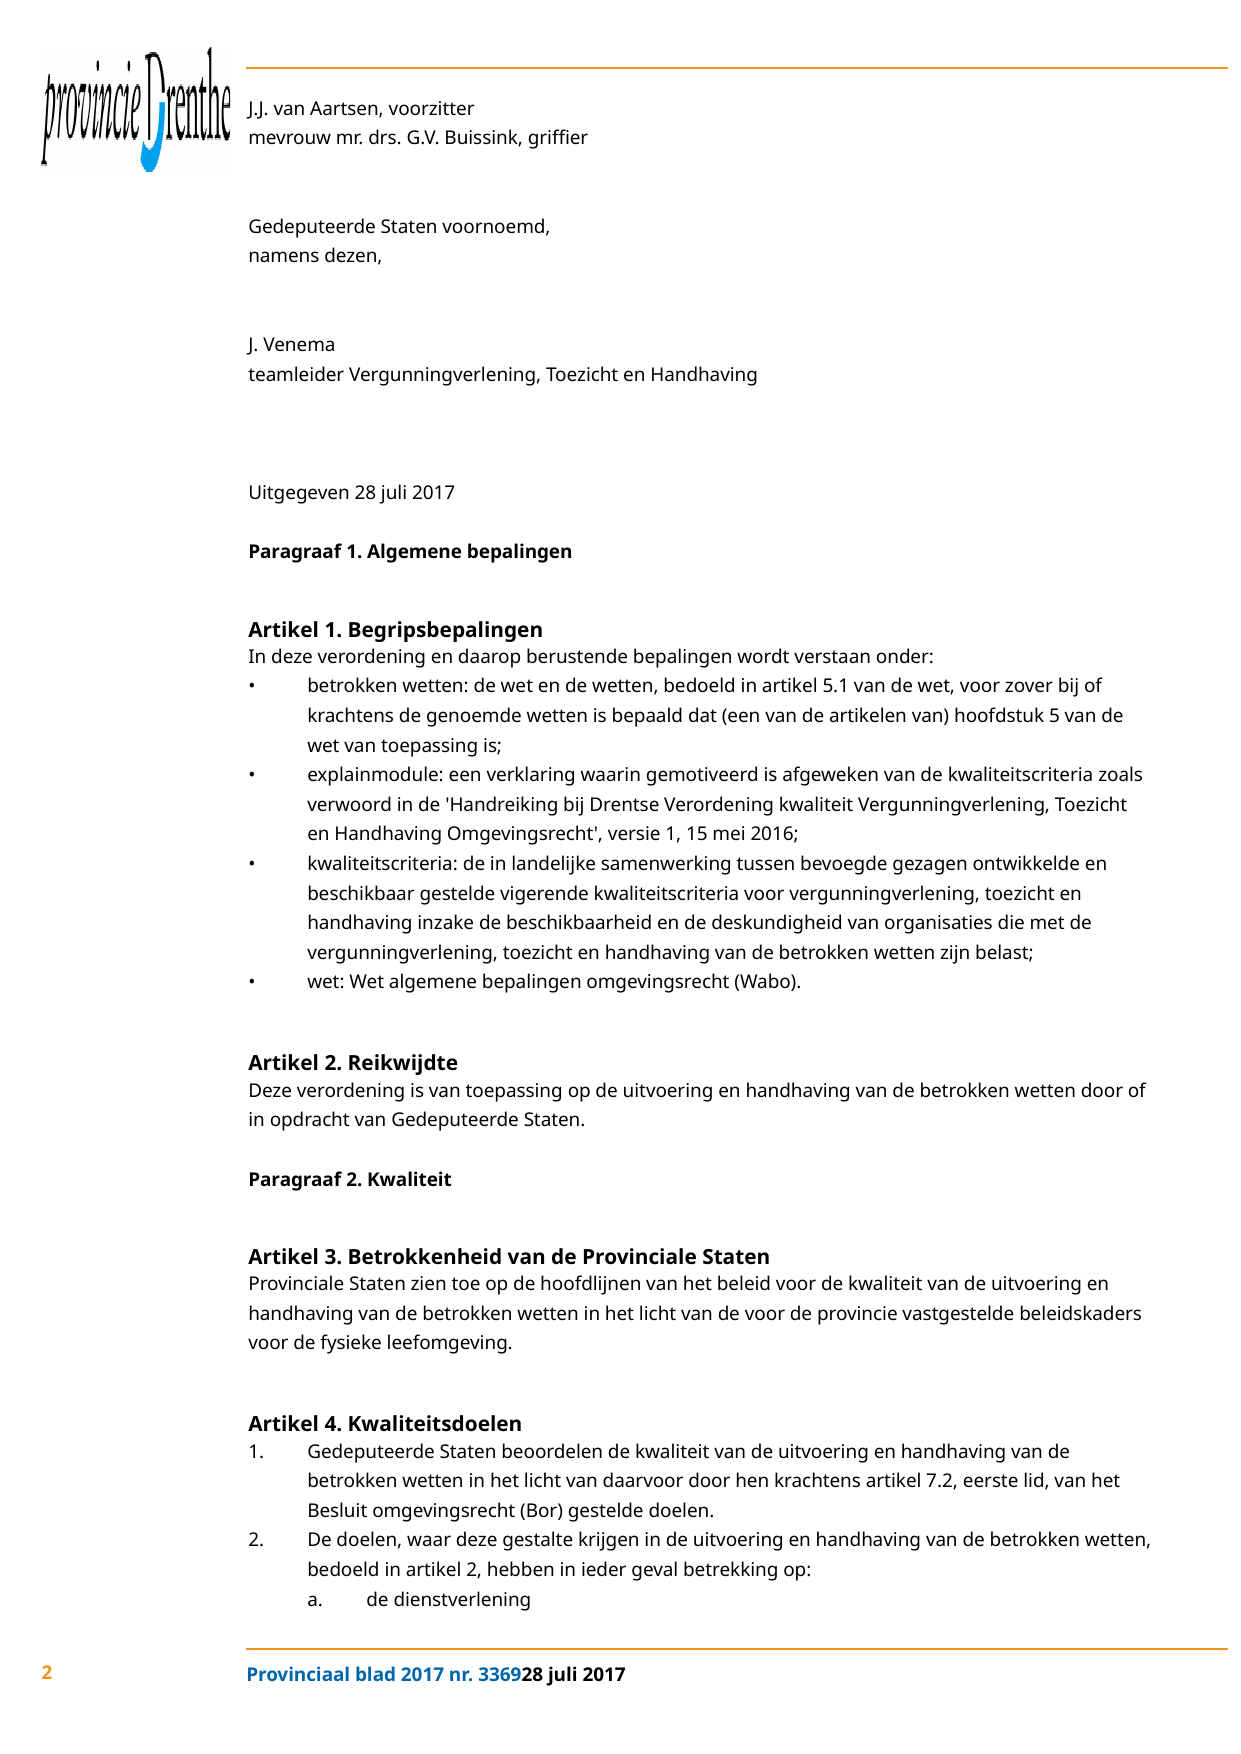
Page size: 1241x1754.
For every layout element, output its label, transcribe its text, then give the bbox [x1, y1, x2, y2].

list wet: Wet algemene bepalingen omgevingsrecht (Wabo). [248, 968, 1152, 994]
text namens dezen, [248, 243, 1152, 268]
picture [41, 47, 231, 172]
text Provinciale Staten zien toe op de hoofdlijnen van het beleid voor de kwaliteit van de uitvoering en handhaving van de betrokken wetten in het licht van de voor de provincie vastgestelde beleidskaders voor de fysieke leefomgeving. [248, 1270, 1152, 1355]
list explainmodule: een verklaring waarin gemotiveerd is afgeweken van de kwaliteitscriteria zoals verwoord in de 'Handreiking bij Drentse Verordening kwaliteit Vergunningverlening, Toezicht en Handhaving Omgevingsrecht', versie 1, 15 mei 2016; [248, 761, 1152, 846]
text Deze verordening is van toepassing op de uitvoering en handhaving van de betrokken wetten door of in opdracht van Gedeputeerde Staten. [248, 1077, 1152, 1132]
text Paragraaf 1. Algemene bepalingen [248, 538, 1152, 564]
text J. Venema [248, 331, 1152, 357]
text Gedeputeerde Staten voornoemd, [248, 213, 1152, 239]
text mevrouw mr. drs. G.V. Buissink, griffier [248, 124, 1152, 150]
list De doelen, waar deze gestalte krijgen in de uitvoering en handhaving van de betrokken wetten, bedoeld in artikel 2, hebben in ieder geval betrekking op: [248, 1527, 1152, 1582]
list kwaliteitscriteria: de in landelijke samenwerking tussen bevoegde gezagen ontwikkelde en beschikbaar gestelde vigerende kwaliteitscriteria voor vergunningverlening, toezicht en handhaving inzake de beschikbaarheid en de deskundigheid van organisaties die met de vergunningverlening, toezicht en handhaving van de betrokken wetten zijn belast; [248, 850, 1152, 965]
text Paragraaf 2. Kwaliteit [248, 1166, 1152, 1191]
text Uitgegeven 28 juli 2017 [248, 479, 1152, 505]
text Artikel 3. Betrokkenheid van de Provinciale Staten [248, 1242, 1152, 1270]
list Gedeputeerde Staten beoordelen de kwaliteit van de uitvoering en handhaving van de betrokken wetten in het licht van daarvoor door hen krachtens artikel 7.2, eerste lid, van het Besluit omgevingsrecht (Bor) gestelde doelen. [248, 1438, 1152, 1523]
list betrokken wetten: de wet en de wetten, bedoeld in artikel 5.1 van de wet, voor zover bij of krachtens de genoemde wetten is bepaald dat (een van de artikelen van) hoofdstuk 5 van de wet van toepassing is; [248, 673, 1152, 758]
text In deze verordening en daarop berustende bepalingen wordt verstaan onder: [248, 643, 1152, 669]
text Artikel 1. Begripsbepalingen [248, 615, 1152, 643]
text J.J. van Aartsen, voorzitter [248, 95, 1152, 121]
text Artikel 4. Kwaliteitsdoelen [248, 1409, 1152, 1438]
text teamleider Vergunningverlening, Toezicht en Handhaving [248, 361, 1152, 387]
list de dienstverlening [307, 1586, 1152, 1612]
text Artikel 2. Reikwijdte [248, 1048, 1152, 1077]
